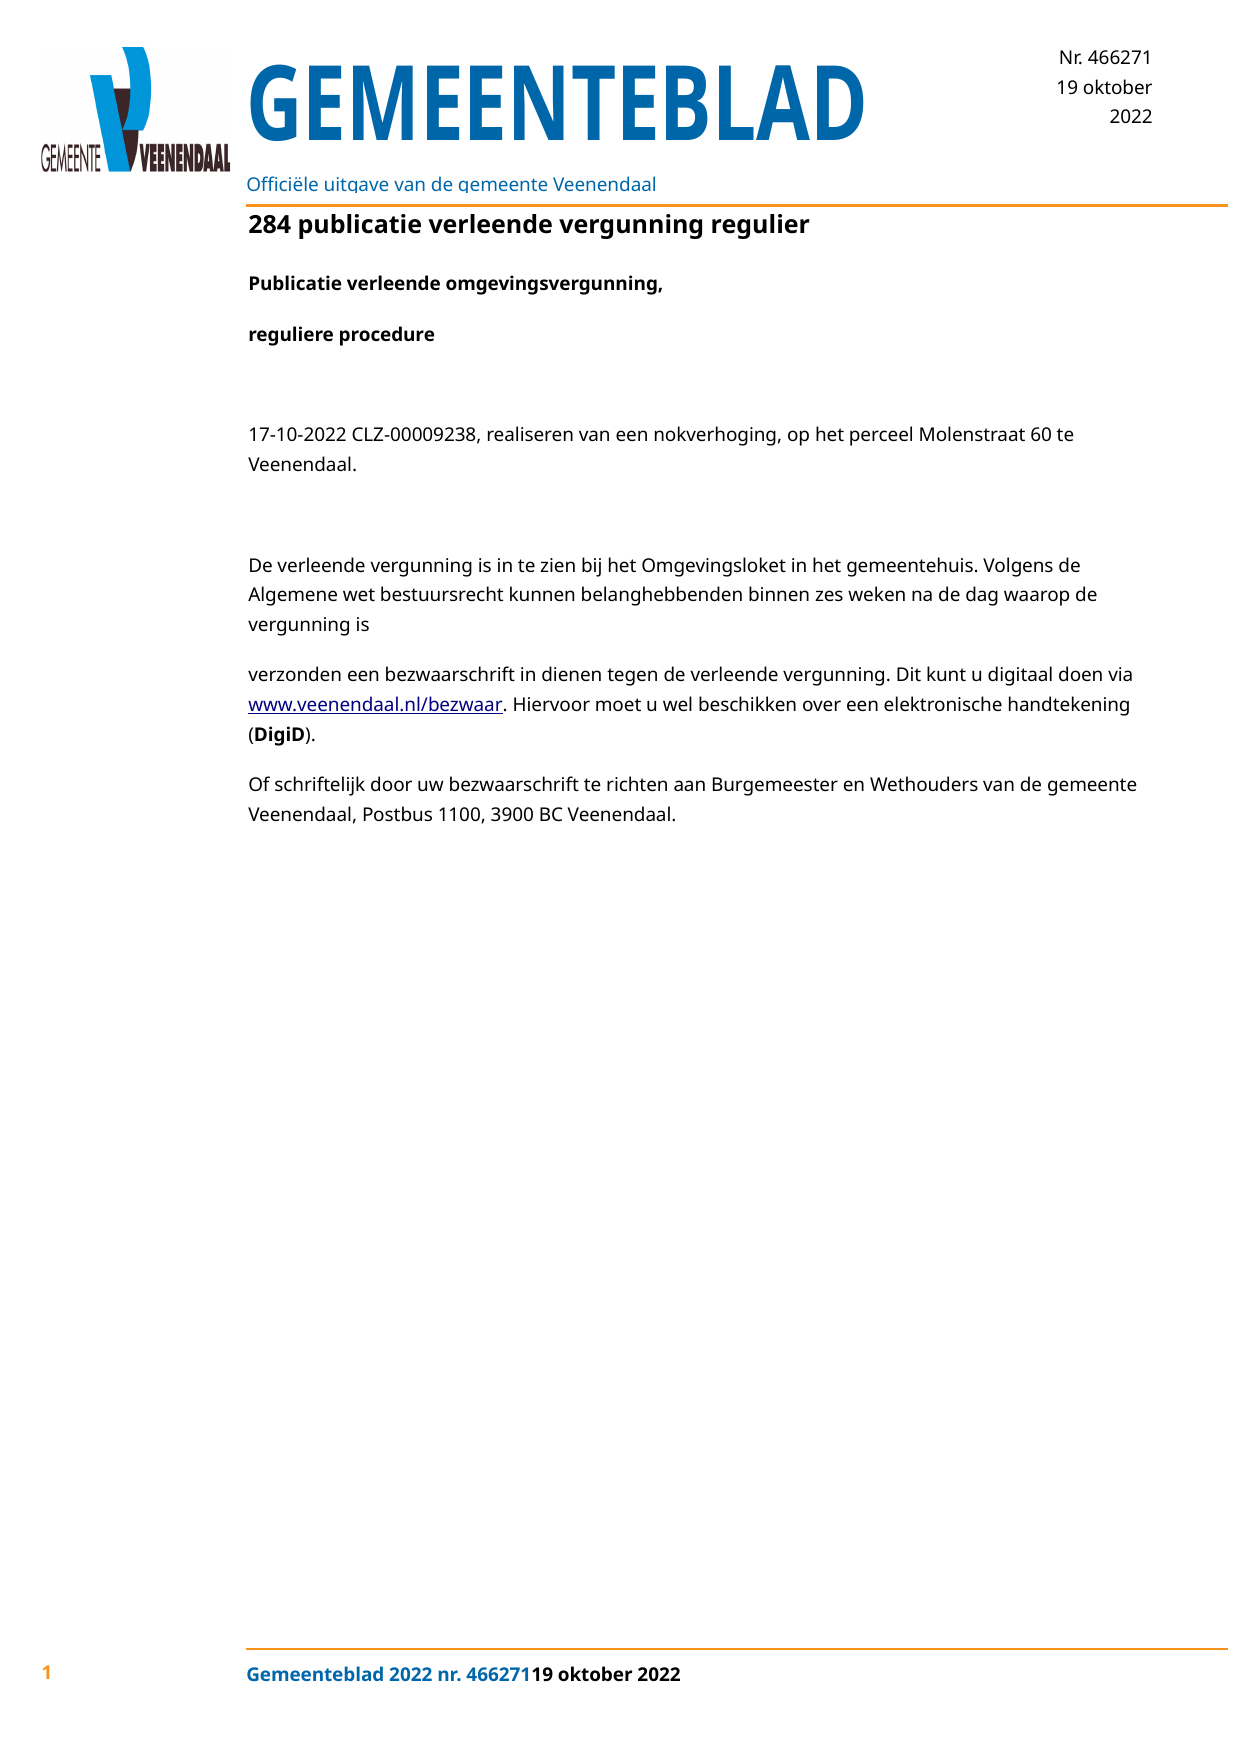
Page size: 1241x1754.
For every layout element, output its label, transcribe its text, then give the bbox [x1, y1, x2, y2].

picture [123, 47, 231, 172]
picture [41, 47, 130, 172]
text 284 publicatie verleende vergunning regulier [248, 207, 1152, 241]
text reguliere procedure [248, 321, 1152, 346]
text Publicatie verleende omgevingsvergunning, [248, 270, 1152, 296]
text Of schriftelijk door uw bezwaarschrift te richten aan Burgemeester en Wethouders van de gemeente Veenendaal, Postbus 1100, 3900 BC Veenendaal. [248, 771, 1152, 826]
text De verleende vergunning is in te zien bij het Omgevingsloket in het gemeentehuis. Volgens de Algemene wet bestuursrecht kunnen belanghebbenden binnen zes weken na de dag waarop de vergunning is [248, 552, 1152, 637]
text verzonden een bezwaarschrift in dienen tegen de verleende vergunning. Dit kunt u digitaal doen via www.veenendaal.nl/bezwaar. Hiervoor moet u wel beschikken over een elektronische handtekening (DigiD). [248, 662, 1152, 746]
text 17-10-2022 CLZ-00009238, realiseren van een nokverhoging, op het perceel Molenstraat 60 te Veenendaal. [248, 422, 1152, 477]
